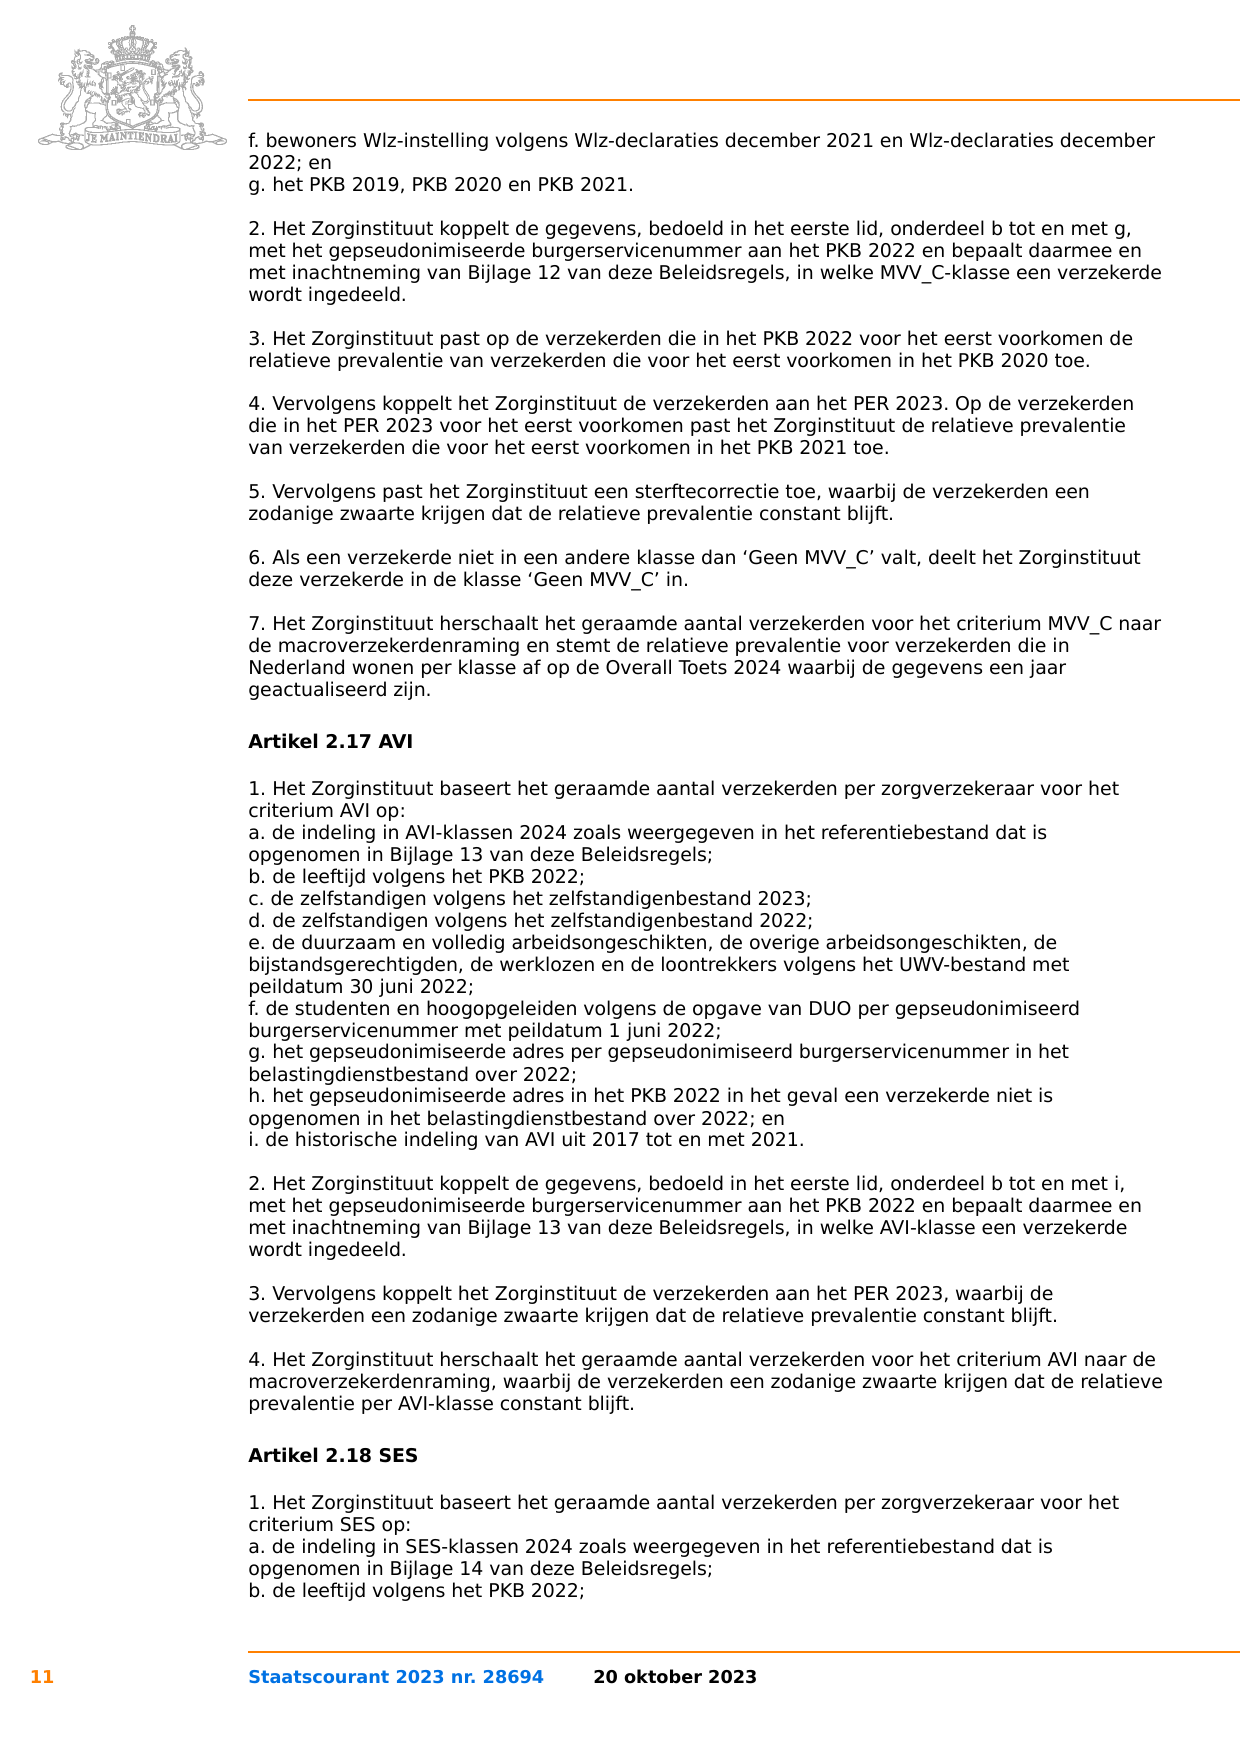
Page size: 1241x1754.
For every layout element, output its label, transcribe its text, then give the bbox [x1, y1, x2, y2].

text d. de zelfstandigen volgens het zelfstandigenbestand 2022; [248, 909, 1163, 932]
subtitle Artikel 2.17 AVI [248, 731, 1163, 753]
text c. de zelfstandigen volgens het zelfstandigenbestand 2023; [248, 888, 1163, 909]
subtitle Artikel 2.18 SES [248, 1445, 1163, 1467]
text b. de leeftijd volgens het PKB 2022; [248, 866, 1163, 888]
text 1. Het Zorginstituut baseert het geraamde aantal verzekerden per zorgverzekeraar voor het criterium SES op: [248, 1492, 1163, 1536]
text a. de indeling in SES-klassen 2024 zoals weergegeven in het referentiebestand dat is opgenomen in Bijlage 14 van deze Beleidsregels; [248, 1536, 1163, 1580]
text f. bewoners Wlz-instelling volgens Wlz-declaraties december 2021 en Wlz-declaraties december 2022; en [248, 130, 1163, 174]
text h. het gepseudonimiseerde adres in het PKB 2022 in het geval een verzekerde niet is opgenomen in het belastingdienstbestand over 2022; en [248, 1085, 1163, 1129]
text g. het gepseudonimiseerde adres per gepseudonimiseerd burgerservicenummer in het belastingdienstbestand over 2022; [248, 1041, 1163, 1085]
text 4. Het Zorginstituut herschaalt het geraamde aantal verzekerden voor het criterium AVI naar de macroverzekerdenraming, waarbij de verzekerden een zodanige zwaarte krijgen dat de relatieve prevalentie per AVI-klasse constant blijft. [248, 1349, 1163, 1415]
text 1. Het Zorginstituut baseert het geraamde aantal verzekerden per zorgverzekeraar voor het criterium AVI op: [248, 778, 1163, 822]
text e. de duurzaam en volledig arbeidsongeschikten, de overige arbeidsongeschikten, de bijstandsgerechtigden, de werklozen en de loontrekkers volgens het UWV-bestand met peildatum 30 juni 2022; [248, 932, 1163, 997]
text b. de leeftijd volgens het PKB 2022; [248, 1580, 1163, 1602]
text i. de historische indeling van AVI uit 2017 tot en met 2021. [248, 1129, 1163, 1151]
text g. het PKB 2019, PKB 2020 en PKB 2021. [248, 174, 1163, 196]
text 2. Het Zorginstituut koppelt de gegevens, bedoeld in het eerste lid, onderdeel b tot en met g, met het gepseudonimiseerde burgerservicenummer aan het PKB 2022 en bepaalt daarmee en met inachtneming van Bijlage 12 van deze Beleidsregels, in welke MVV_C-klasse een verzekerde wordt ingedeeld. [248, 218, 1163, 306]
text 6. Als een verzekerde niet in een andere klasse dan ‘Geen MVV_C’ valt, deelt het Zorginstituut deze verzekerde in de klasse ‘Geen MVV_C’ in. [248, 547, 1163, 591]
picture [38, 25, 227, 150]
text f. de studenten en hoogopgeleiden volgens de opgave van DUO per gepseudonimiseerd burgerservicenummer met peildatum 1 juni 2022; [248, 997, 1163, 1041]
text 5. Vervolgens past het Zorginstituut een sterftecorrectie toe, waarbij de verzekerden een zodanige zwaarte krijgen dat de relatieve prevalentie constant blijft. [248, 481, 1163, 525]
text 7. Het Zorginstituut herschaalt het geraamde aantal verzekerden voor het criterium MVV_C naar de macroverzekerdenraming en stemt de relatieve prevalentie voor verzekerden die in Nederland wonen per klasse af op de Overall Toets 2024 waarbij de gegevens een jaar geactualiseerd zijn. [248, 613, 1163, 701]
text a. de indeling in AVI-klassen 2024 zoals weergegeven in het referentiebestand dat is opgenomen in Bijlage 13 van deze Beleidsregels; [248, 822, 1163, 866]
text 3. Het Zorginstituut past op de verzekerden die in het PKB 2022 voor het eerst voorkomen de relatieve prevalentie van verzekerden die voor het eerst voorkomen in het PKB 2020 toe. [248, 327, 1163, 371]
text 4. Vervolgens koppelt het Zorginstituut de verzekerden aan het PER 2023. Op de verzekerden die in het PER 2023 voor het eerst voorkomen past het Zorginstituut de relatieve prevalentie van verzekerden die voor het eerst voorkomen in het PKB 2021 toe. [248, 393, 1163, 459]
text 3. Vervolgens koppelt het Zorginstituut de verzekerden aan het PER 2023, waarbij de verzekerden een zodanige zwaarte krijgen dat de relatieve prevalentie constant blijft. [248, 1283, 1163, 1327]
text 2. Het Zorginstituut koppelt de gegevens, bedoeld in het eerste lid, onderdeel b tot en met i, met het gepseudonimiseerde burgerservicenummer aan het PKB 2022 en bepaalt daarmee en met inachtneming van Bijlage 13 van deze Beleidsregels, in welke AVI-klasse een verzekerde wordt ingedeeld. [248, 1173, 1163, 1261]
